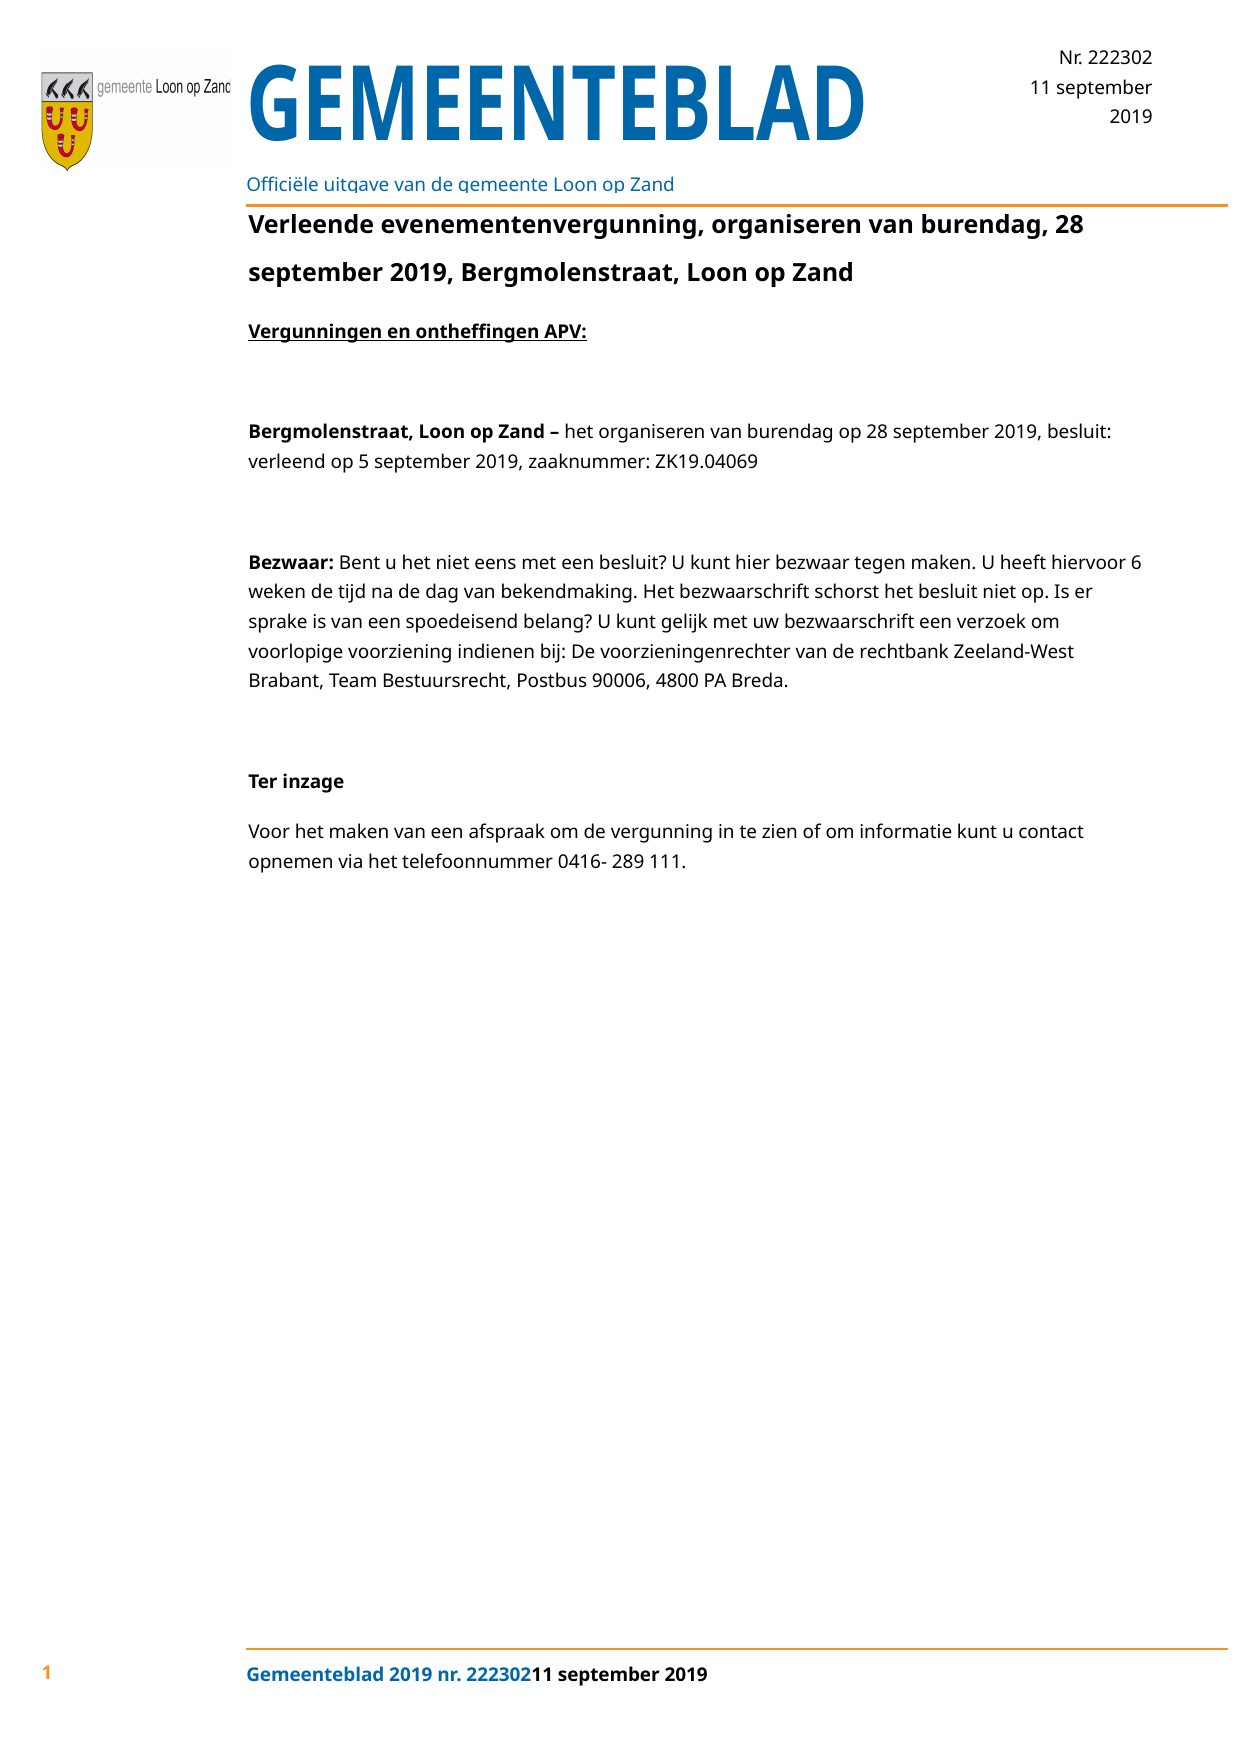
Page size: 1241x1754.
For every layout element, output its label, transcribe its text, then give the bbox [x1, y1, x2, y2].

text Bezwaar: Bent u het niet eens met een besluit? U kunt hier bezwaar tegen maken. U heeft hiervoor 6 weken de tijd na de dag van bekendmaking. Het bezwaarschrift schorst het besluit niet op. Is er sprake is van een spoedeisend belang? U kunt gelijk met uw bezwaarschrift een verzoek om voorlopige voorziening indienen bij: De voorzieningenrechter van de rechtbank Zeeland-West Brabant, Team Bestuursrecht, Postbus 90006, 4800 PA Breda. [248, 549, 1152, 693]
picture [41, 47, 231, 172]
text Vergunningen en ontheffingen APV: [248, 318, 1152, 344]
text Verleende evenementenvergunning, organiseren van burendag, 28 september 2019, Bergmolenstraat, Loon op Zand [248, 207, 1152, 288]
text Voor het maken van een afspraak om de vergunning in te zien of om informatie kunt u contact opnemen via het telefoonnummer 0416- 289 111. [248, 819, 1152, 874]
text Bergmolenstraat, Loon op Zand – het organiseren van burendag op 28 september 2019, besluit: verleend op 5 september 2019, zaaknummer: ZK19.04069 [248, 419, 1152, 474]
text Ter inzage [248, 768, 1152, 794]
